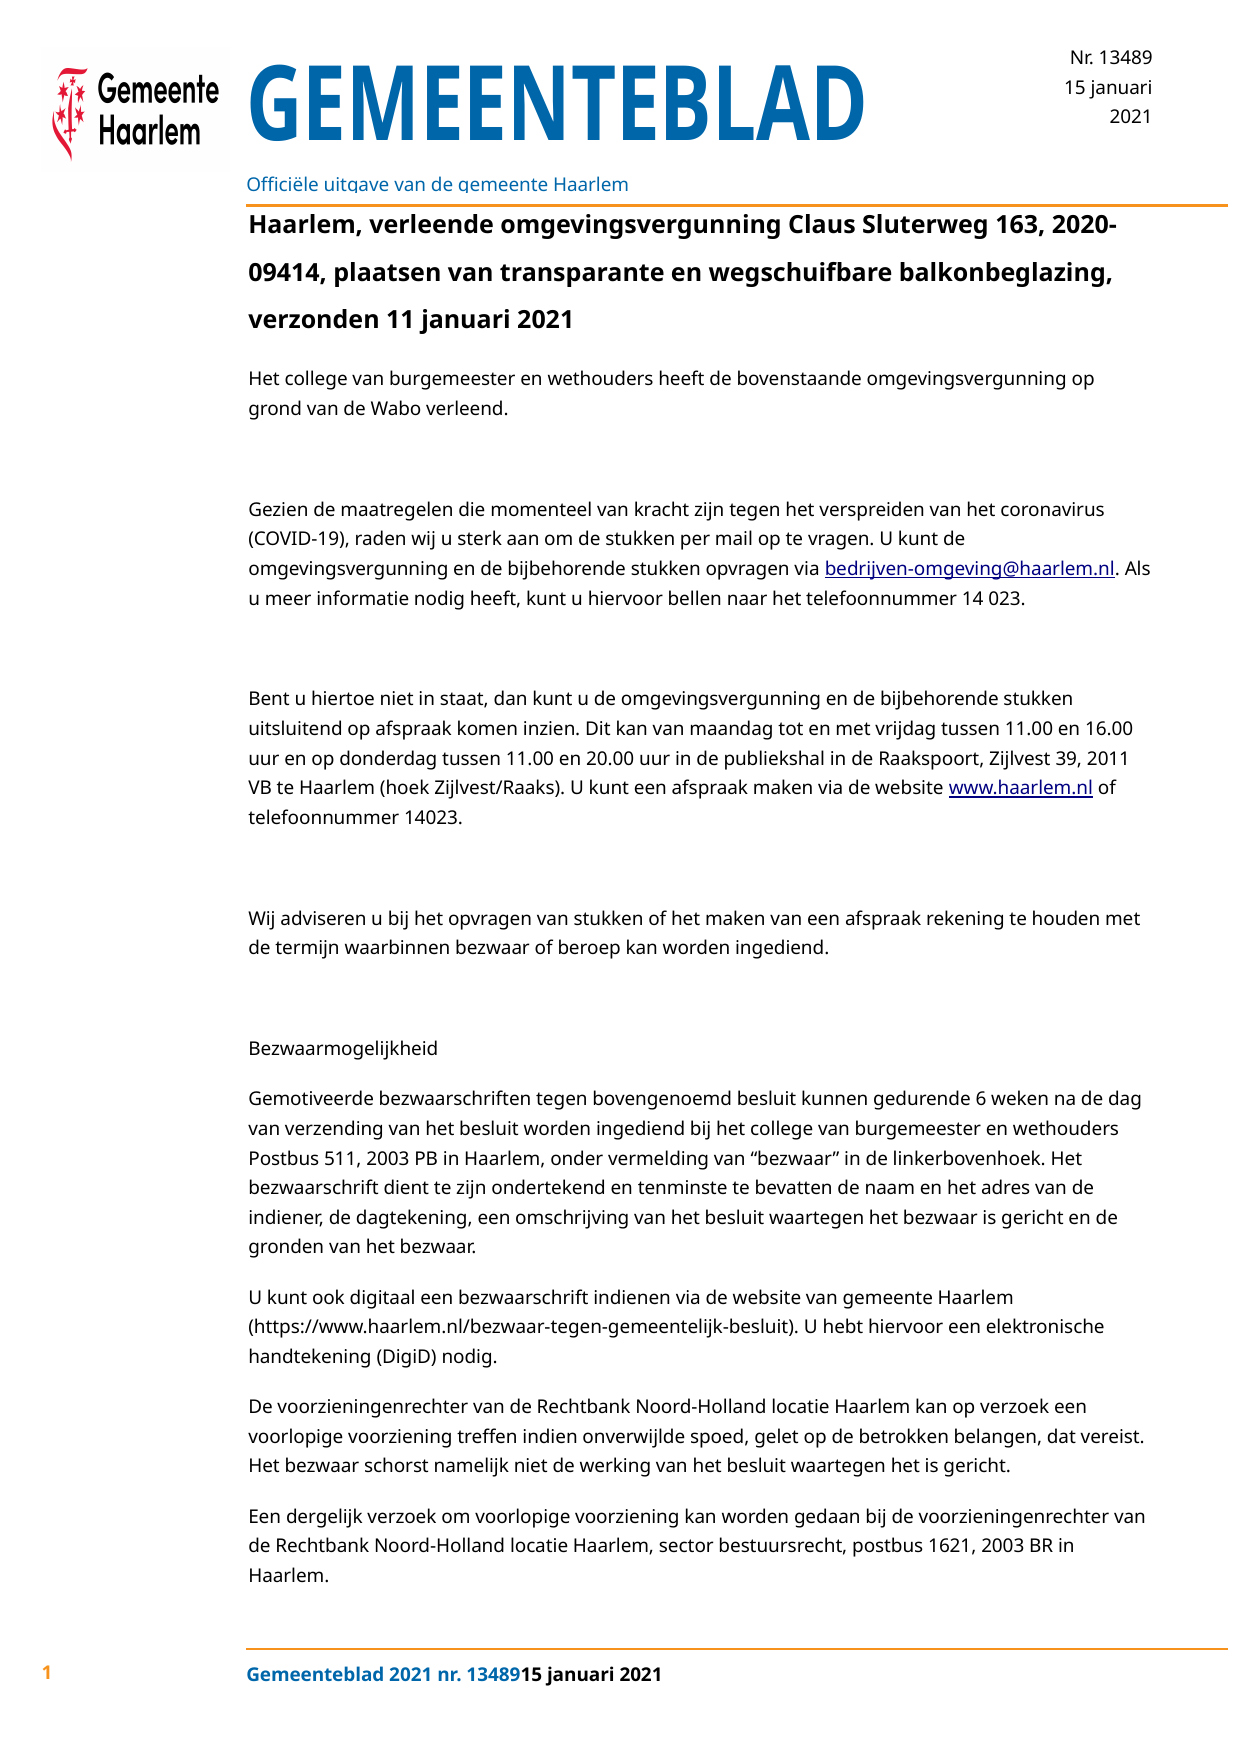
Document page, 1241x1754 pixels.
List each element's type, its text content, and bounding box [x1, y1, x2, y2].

text Haarlem, verleende omgevingsvergunning Claus Sluterweg 163, 2020-09414, plaatsen van transparante en wegschuifbare balkonbeglazing, verzonden 11 januari 2021 [248, 207, 1152, 336]
text Een dergelijk verzoek om voorlopige voorziening kan worden gedaan bij de voorzieningenrechter van de Rechtbank Noord-Holland locatie Haarlem, sector bestuursrecht, postbus 1621, 2003 BR in Haarlem. [248, 1503, 1152, 1588]
text Gemotiveerde bezwaarschriften tegen bovengenoemd besluit kunnen gedurende 6 weken na de dag van verzending van het besluit worden ingediend bij het college van burgemeester en wethouders Postbus 511, 2003 PB in Haarlem, onder vermelding van “bezwaar” in de linkerbovenhoek. Het bezwaarschrift dient te zijn ondertekend en tenminste te bevatten de naam en het adres van de indiener, de dagtekening, een omschrijving van het besluit waartegen het bezwaar is gericht en de gronden van het bezwaar. [248, 1086, 1152, 1259]
text Bezwaarmogelijkheid [248, 1035, 1152, 1061]
text Het college van burgemeester en wethouders heeft de bovenstaande omgevingsvergunning op grond van de Wabo verleend. [248, 366, 1152, 421]
picture [41, 47, 231, 172]
text U kunt ook digitaal een bezwaarschrift indienen via de website van gemeente Haarlem (https://www.haarlem.nl/bezwaar-tegen-gemeentelijk-besluit). U hebt hiervoor een elektronische handtekening (DigiD) nodig. [248, 1284, 1152, 1369]
text Gezien de maatregelen die momenteel van kracht zijn tegen het verspreiden van het coronavirus (COVID-19), raden wij u sterk aan om de stukken per mail op te vragen. U kunt de omgevingsvergunning en de bijbehorende stukken opvragen via bedrijven-omgeving@haarlem.nl. Als u meer informatie nodig heeft, kunt u hiervoor bellen naar het telefoonnummer 14 023. [248, 496, 1152, 610]
text Bent u hiertoe niet in staat, dan kunt u de omgevingsvergunning en de bijbehorende stukken uitsluitend op afspraak komen inzien. Dit kan van maandag tot en met vrijdag tussen 11.00 en 16.00 uur en op donderdag tussen 11.00 en 20.00 uur in de publiekshal in de Raakspoort, Zijlvest 39, 2011 VB te Haarlem (hoek Zijlvest/Raaks). U kunt een afspraak maken via de website www.haarlem.nl of telefoonnummer 14023. [248, 686, 1152, 829]
text De voorzieningenrechter van de Rechtbank Noord-Holland locatie Haarlem kan op verzoek een voorlopige voorziening treffen indien onverwijlde spoed, gelet op de betrokken belangen, dat vereist. Het bezwaar schorst namelijk niet de werking van het besluit waartegen het is gericht. [248, 1393, 1152, 1478]
text Wij adviseren u bij het opvragen van stukken of het maken van een afspraak rekening te houden met de termijn waarbinnen bezwaar of beroep kan worden ingediend. [248, 905, 1152, 960]
